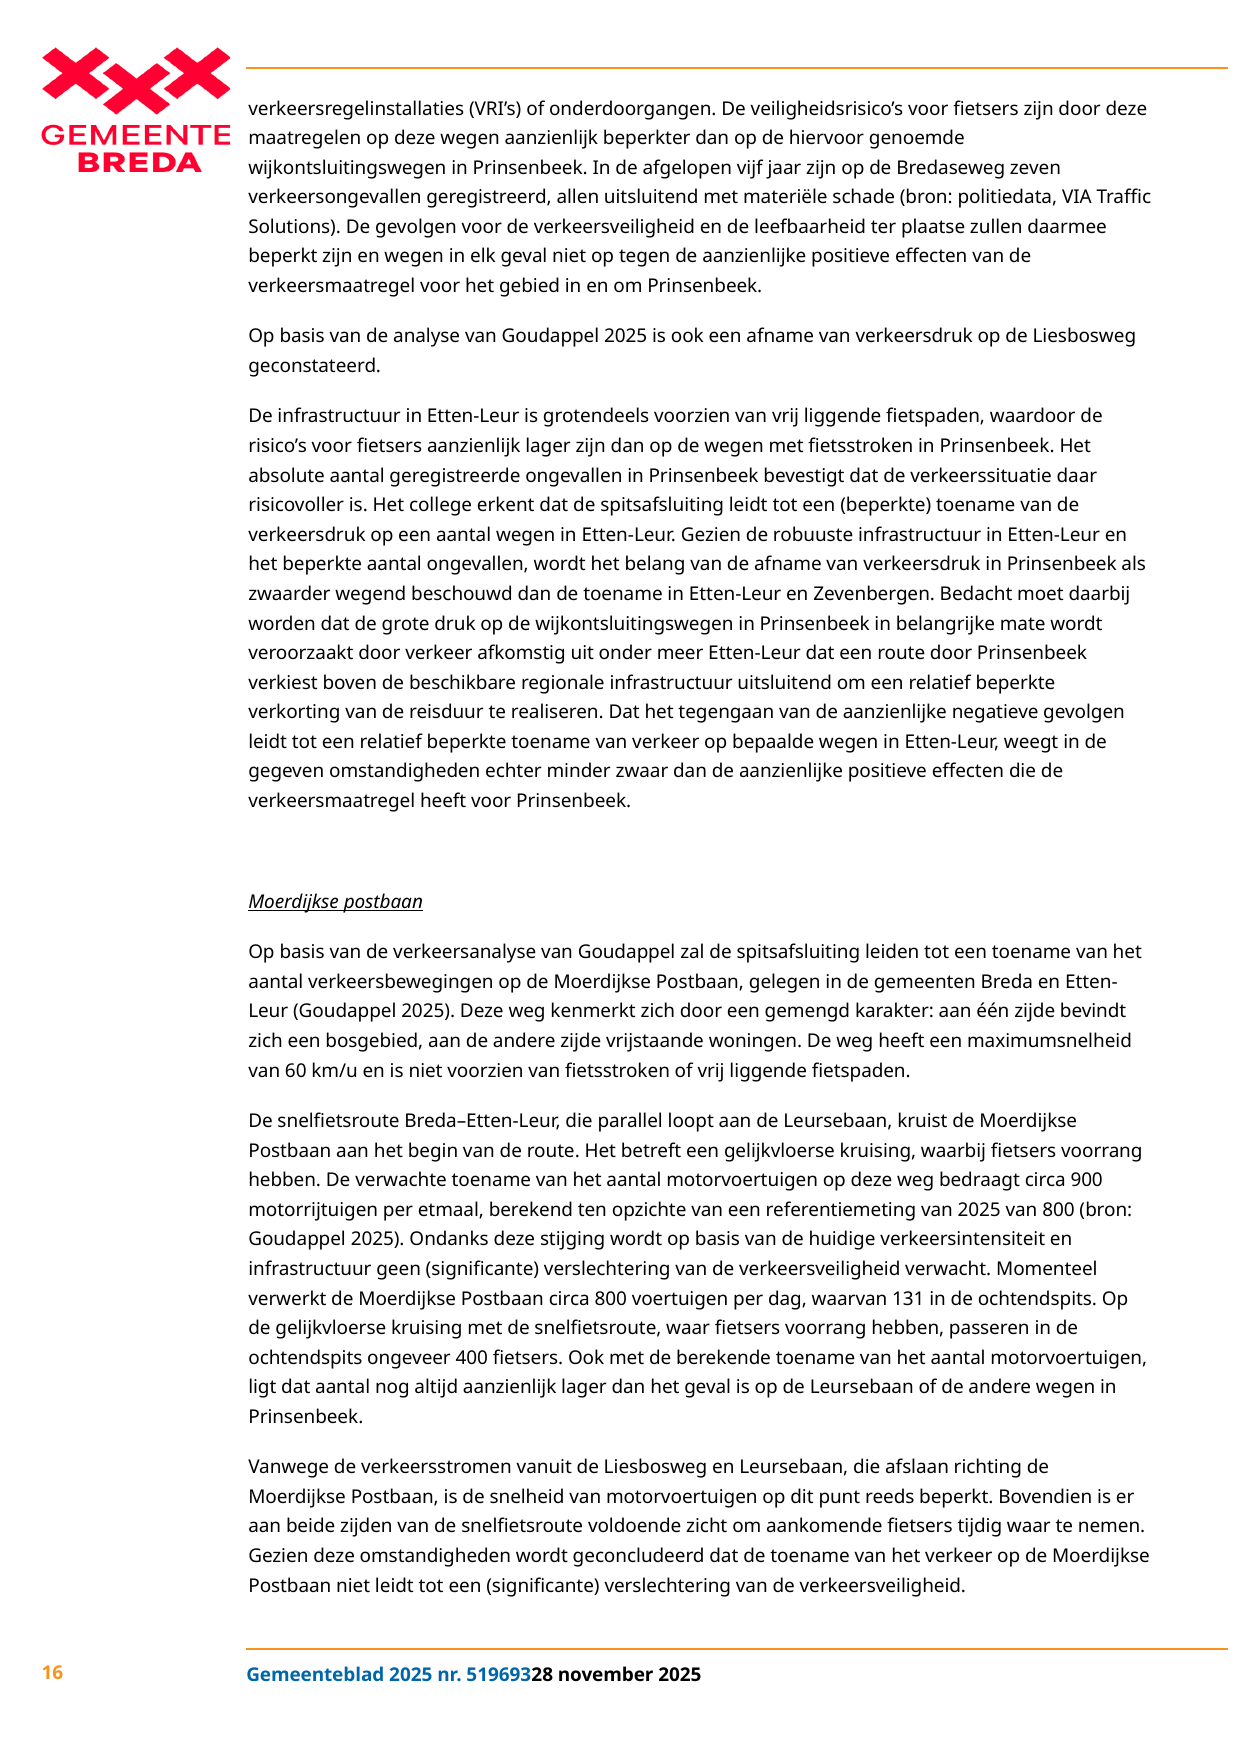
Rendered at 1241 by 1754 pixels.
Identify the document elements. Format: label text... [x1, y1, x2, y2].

text Moerdijkse postbaan [248, 888, 1152, 914]
text verkeersregelinstallaties (VRI’s) of onderdoorgangen. De veiligheidsrisico’s voor fietsers zijn door deze maatregelen op deze wegen aanzienlijk beperkter dan op de hiervoor genoemde wijkontsluitingswegen in Prinsenbeek. In de afgelopen vijf jaar zijn op de Bredaseweg zeven verkeersongevallen geregistreerd, allen uitsluitend met materiële schade (bron: politiedata, VIA Traffic Solutions). De gevolgen voor de verkeersveiligheid en de leefbaarheid ter plaatse zullen daarmee beperkt zijn en wegen in elk geval niet op tegen de aanzienlijke positieve effecten van de verkeersmaatregel voor het gebied in en om Prinsenbeek. [248, 95, 1152, 298]
text Vanwege de verkeersstromen vanuit de Liesbosweg en Leursebaan, die afslaan richting de Moerdijkse Postbaan, is de snelheid van motorvoertuigen op dit punt reeds beperkt. Bovendien is er aan beide zijden van de snelfietsroute voldoende zicht om aankomende fietsers tijdig waar te nemen. Gezien deze omstandigheden wordt geconcludeerd dat de toename van het verkeer op de Moerdijkse Postbaan niet leidt tot een (significante) verslechtering van de verkeersveiligheid. [248, 1453, 1152, 1598]
text Op basis van de verkeersanalyse van Goudappel zal de spitsafsluiting leiden tot een toename van het aantal verkeersbewegingen op de Moerdijkse Postbaan, gelegen in de gemeenten Breda en Etten-Leur (Goudappel 2025). Deze weg kenmerkt zich door een gemengd karakter: aan één zijde bevindt zich een bosgebied, aan de andere zijde vrijstaande woningen. De weg heeft een maximumsnelheid van 60 km/u en is niet voorzien van fietsstroken of vrij liggende fietspaden. [248, 938, 1152, 1083]
picture [41, 47, 231, 172]
text Op basis van de analyse van Goudappel 2025 is ook een afname van verkeersdruk op de Liesbosweg geconstateerd. [248, 323, 1152, 378]
text De snelfietsroute Breda–Etten-Leur, die parallel loopt aan de Leursebaan, kruist de Moerdijkse Postbaan aan het begin van de route. Het betreft een gelijkvloerse kruising, waarbij fietsers voorrang hebben. De verwachte toename van het aantal motorvoertuigen op deze weg bedraagt circa 900 motorrijtuigen per etmaal, berekend ten opzichte van een referentiemeting van 2025 van 800 (bron: Goudappel 2025). Ondanks deze stijging wordt op basis van de huidige verkeersintensiteit en infrastructuur geen (significante) verslechtering van de verkeersveiligheid verwacht. Momenteel verwerkt de Moerdijkse Postbaan circa 800 voertuigen per dag, waarvan 131 in de ochtendspits. Op de gelijkvloerse kruising met de snelfietsroute, waar fietsers voorrang hebben, passeren in de ochtendspits ongeveer 400 fietsers. Ook met de berekende toename van het aantal motorvoertuigen, ligt dat aantal nog altijd aanzienlijk lager dan het geval is op de Leursebaan of de andere wegen in Prinsenbeek. [248, 1107, 1152, 1429]
text De infrastructuur in Etten-Leur is grotendeels voorzien van vrij liggende fietspaden, waardoor de risico’s voor fietsers aanzienlijk lager zijn dan op de wegen met fietsstroken in Prinsenbeek. Het absolute aantal geregistreerde ongevallen in Prinsenbeek bevestigt dat de verkeerssituatie daar risicovoller is. Het college erkent dat de spitsafsluiting leidt tot een (beperkte) toename van de verkeersdruk op een aantal wegen in Etten-Leur. Gezien de robuuste infrastructuur in Etten-Leur en het beperkte aantal ongevallen, wordt het belang van de afname van verkeersdruk in Prinsenbeek als zwaarder wegend beschouwd dan de toename in Etten-Leur en Zevenbergen. Bedacht moet daarbij worden dat de grote druk op de wijkontsluitingswegen in Prinsenbeek in belangrijke mate wordt veroorzaakt door verkeer afkomstig uit onder meer Etten-Leur dat een route door Prinsenbeek verkiest boven de beschikbare regionale infrastructuur uitsluitend om een relatief beperkte verkorting van de reisduur te realiseren. Dat het tegengaan van de aanzienlijke negatieve gevolgen leidt tot een relatief beperkte toename van verkeer op bepaalde wegen in Etten-Leur, weegt in de gegeven omstandigheden echter minder zwaar dan de aanzienlijke positieve effecten die de verkeersmaatregel heeft voor Prinsenbeek. [248, 403, 1152, 813]
